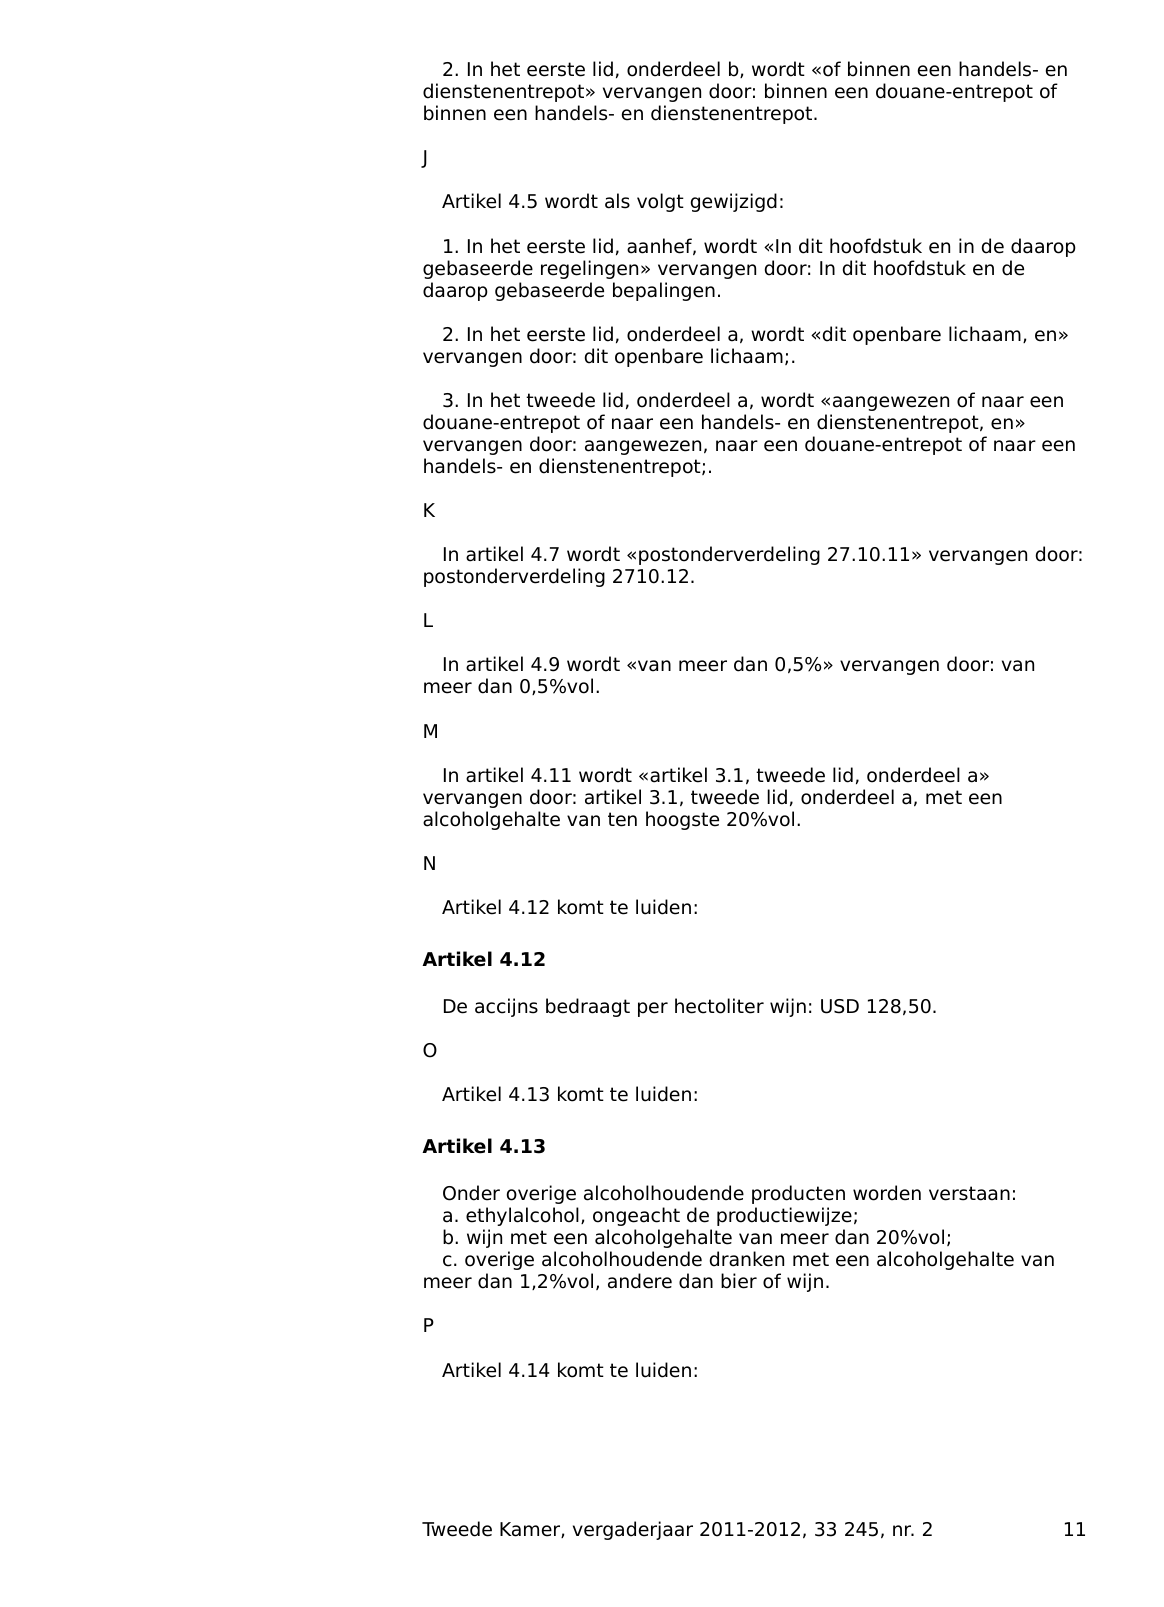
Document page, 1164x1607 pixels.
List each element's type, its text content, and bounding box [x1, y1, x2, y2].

text M [422, 721, 1087, 742]
text Artikel 4.13 komt te luiden: [422, 1084, 1087, 1106]
text a. ethylalcohol, ongeacht de productiewijze; [422, 1205, 1087, 1227]
text 2. In het eerste lid, onderdeel a, wordt «dit openbare lichaam, en» vervangen door: dit openbare lichaam;. [422, 324, 1087, 368]
text 2. In het eerste lid, onderdeel b, wordt «of binnen een handels- en dienstenentrepot» vervangen door: binnen een douane-entrepot of binnen een handels- en dienstenentrepot. [422, 59, 1087, 125]
text In artikel 4.7 wordt «postonderverdeling 27.10.11» vervangen door: postonderverdeling 2710.12. [422, 544, 1087, 588]
text 3. In het tweede lid, onderdeel a, wordt «aangewezen of naar een douane-entrepot of naar een handels- en dienstenentrepot, en» vervangen door: aangewezen, naar een douane-entrepot of naar een handels- en dienstenentrepot;. [422, 390, 1087, 478]
text Artikel 4.14 komt te luiden: [422, 1359, 1087, 1381]
subtitle Artikel 4.13 [422, 1136, 1087, 1158]
text L [422, 610, 1087, 632]
text O [422, 1040, 1087, 1062]
text N [422, 853, 1087, 875]
text In artikel 4.11 wordt «artikel 3.1, tweede lid, onderdeel a» vervangen door: artikel 3.1, tweede lid, onderdeel a, met een alcoholgehalte van ten hoogste 20%vol. [422, 765, 1087, 831]
text Artikel 4.12 komt te luiden: [422, 897, 1087, 919]
text 1. In het eerste lid, aanhef, wordt «In dit hoofdstuk en in de daarop gebaseerde regelingen» vervangen door: In dit hoofdstuk en de daarop gebaseerde bepalingen. [422, 236, 1087, 301]
text De accijns bedraagt per hectoliter wijn: USD 128,50. [422, 996, 1087, 1018]
text K [422, 500, 1087, 522]
text P [422, 1315, 1087, 1337]
text c. overige alcoholhoudende dranken met een alcoholgehalte van meer dan 1,2%vol, andere dan bier of wijn. [422, 1249, 1087, 1293]
text In artikel 4.9 wordt «van meer dan 0,5%» vervangen door: van meer dan 0,5%vol. [422, 654, 1087, 698]
text Onder overige alcoholhoudende producten worden verstaan: [422, 1183, 1087, 1205]
text b. wijn met een alcoholgehalte van meer dan 20%vol; [422, 1227, 1087, 1249]
text J [422, 147, 1087, 169]
text Artikel 4.5 wordt als volgt gewijzigd: [422, 191, 1087, 213]
subtitle Artikel 4.12 [422, 949, 1087, 971]
